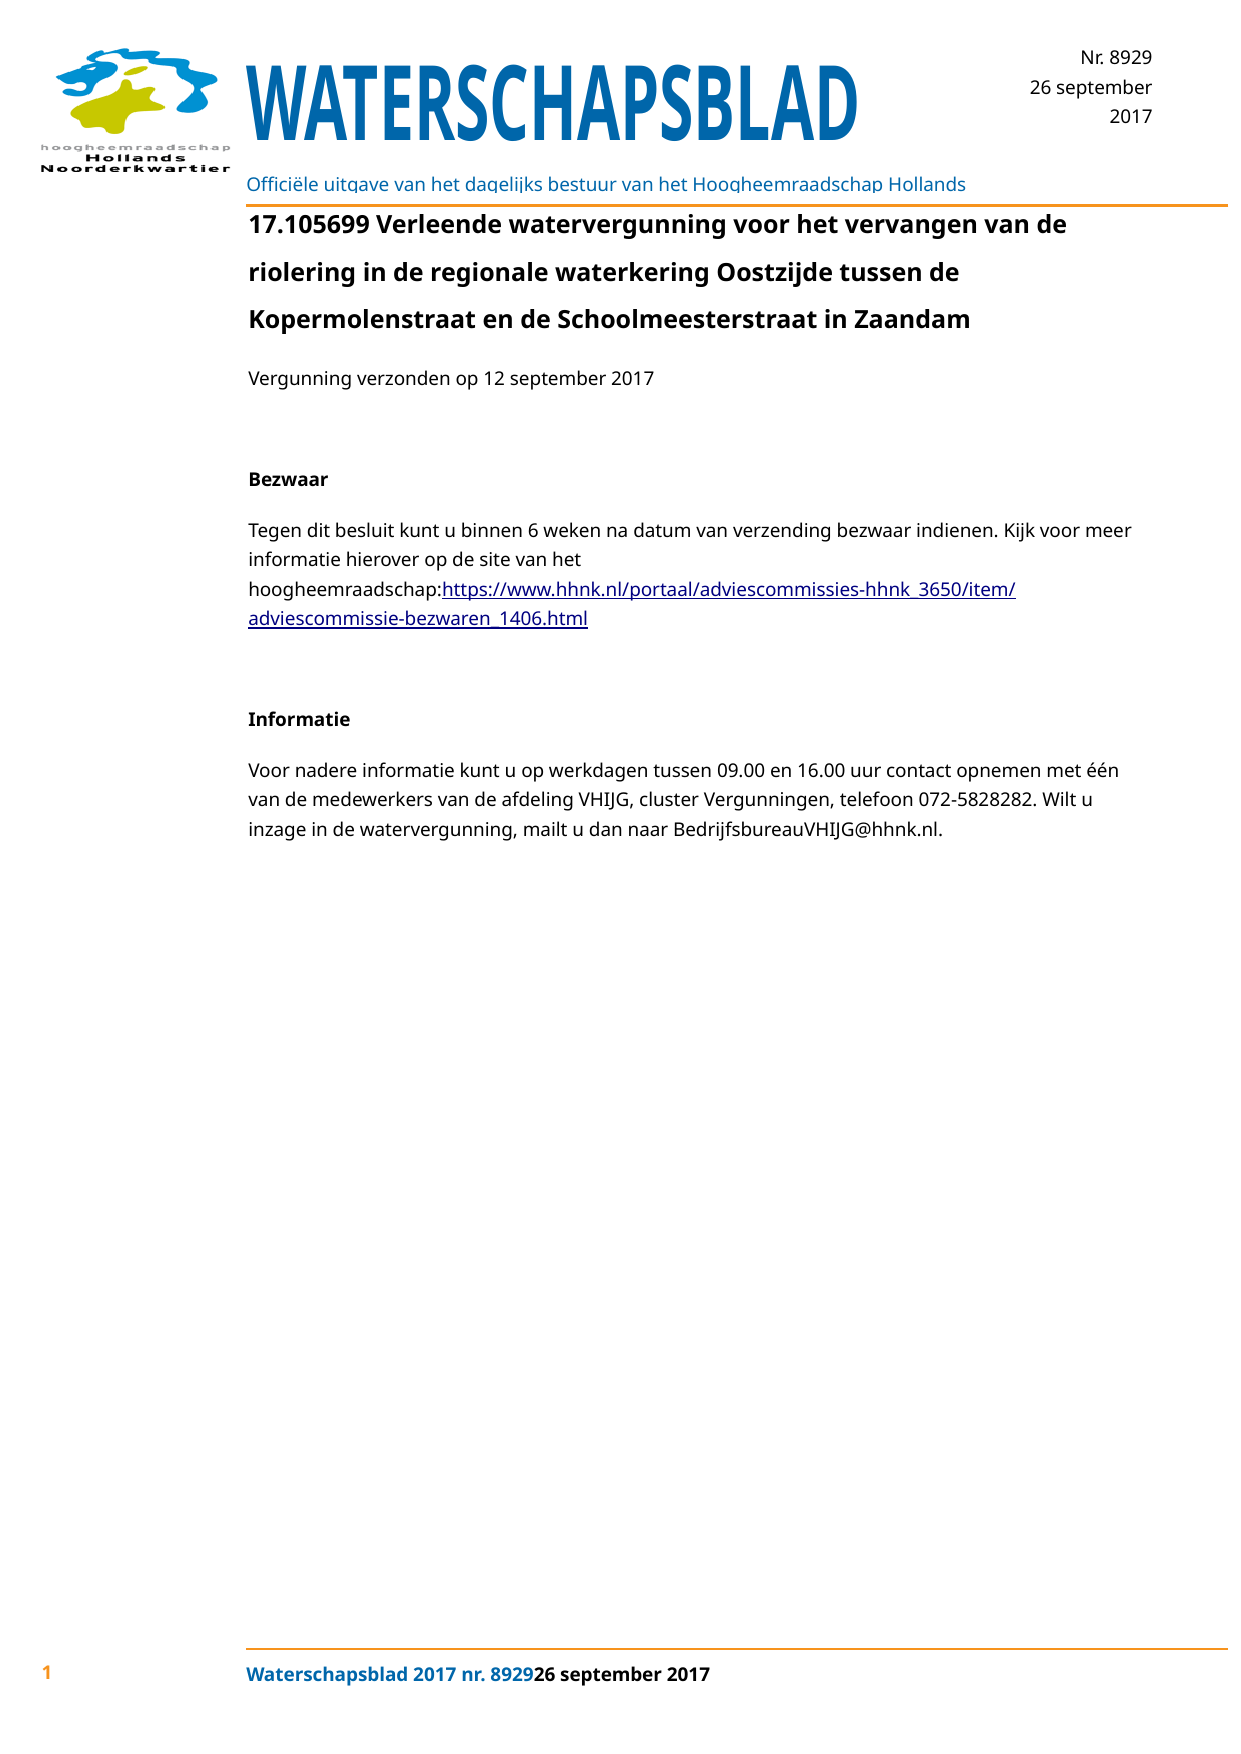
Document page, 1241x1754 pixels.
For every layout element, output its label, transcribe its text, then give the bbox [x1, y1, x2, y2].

text Tegen dit besluit kunt u binnen 6 weken na datum van verzending bezwaar indienen. Kijk voor meer informatie hierover op de site van het hoogheemraadschap:https://www.hhnk.nl/portaal/adviescommissies-hhnk_3650/item/adviescommissie-bezwaren_1406.html [248, 517, 1152, 631]
text Informatie [248, 706, 1152, 732]
text Voor nadere informatie kunt u op werkdagen tussen 09.00 en 16.00 uur contact opnemen met één van de medewerkers van de afdeling VHIJG, cluster Vergunningen, telefoon 072-5828282. Wilt u inzage in de watervergunning, mailt u dan naar BedrijfsbureauVHIJG@hhnk.nl. [248, 757, 1152, 842]
picture [41, 47, 231, 172]
text Bezwaar [248, 466, 1152, 492]
text Vergunning verzonden op 12 september 2017 [248, 366, 1152, 391]
text 17.105699 Verleende watervergunning voor het vervangen van de riolering in de regionale waterkering Oostzijde tussen de Kopermolenstraat en de Schoolmeesterstraat in Zaandam [248, 207, 1152, 336]
